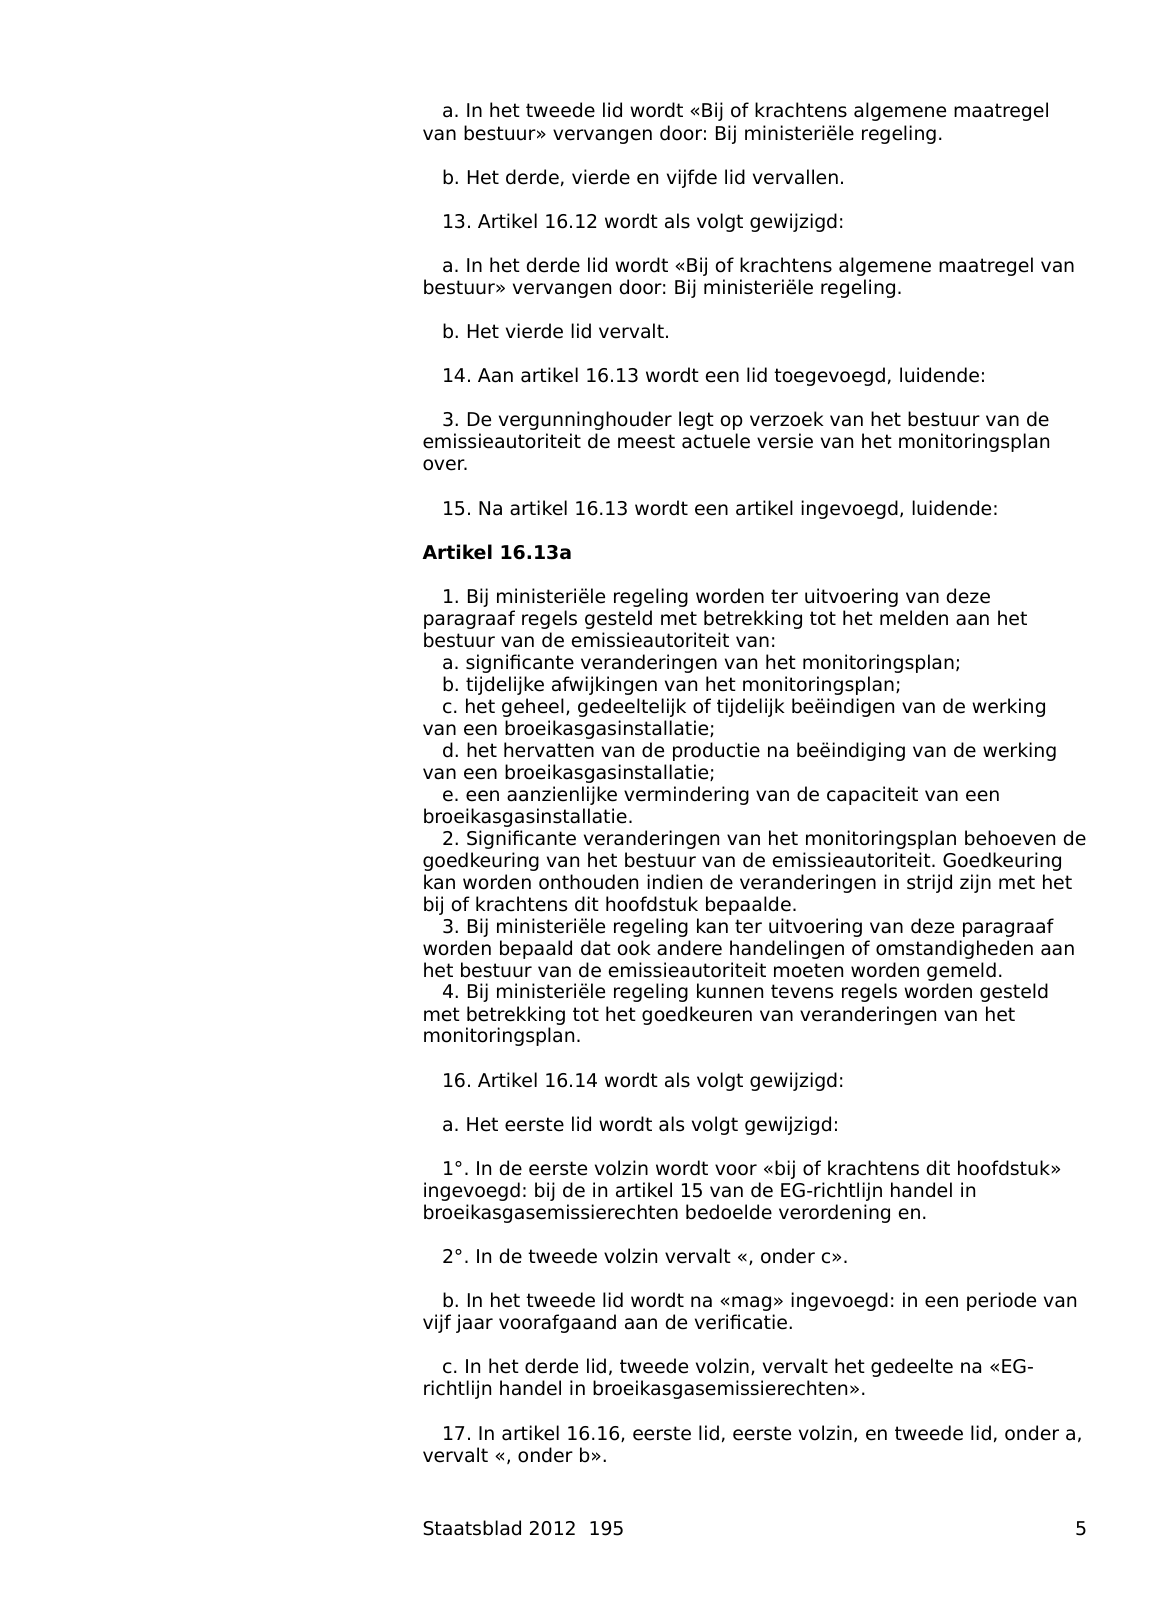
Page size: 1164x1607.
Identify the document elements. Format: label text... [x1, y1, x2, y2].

text d. het hervatten van de productie na beëindiging van de werking van een broeikasgasinstallatie; [422, 740, 1087, 784]
text 1°. In de eerste volzin wordt voor «bij of krachtens dit hoofdstuk» ingevoegd: bij de in artikel 15 van de EG-richtlijn handel in broeikasgasemissierechten bedoelde verordening en. [422, 1158, 1087, 1224]
text 14. Aan artikel 16.13 wordt een lid toegevoegd, luidende: [422, 365, 1087, 387]
text 4. Bij ministeriële regeling kunnen tevens regels worden gesteld met betrekking tot het goedkeuren van veranderingen van het monitoringsplan. [422, 981, 1087, 1047]
text b. Het vierde lid vervalt. [422, 321, 1087, 343]
text b. Het derde, vierde en vijfde lid vervallen. [422, 167, 1087, 188]
text c. het geheel, gedeeltelijk of tijdelijk beëindigen van de werking van een broeikasgasinstallatie; [422, 696, 1087, 740]
text 2°. In de tweede volzin vervalt «, onder c». [422, 1246, 1087, 1268]
text b. In het tweede lid wordt na «mag» ingevoegd: in een periode van vijf jaar voorafgaand aan de verificatie. [422, 1290, 1087, 1334]
text 17. In artikel 16.16, eerste lid, eerste volzin, en tweede lid, onder a, vervalt «, onder b». [422, 1422, 1087, 1466]
text e. een aanzienlijke vermindering van de capaciteit van een broeikasgasinstallatie. [422, 784, 1087, 828]
text 3. De vergunninghouder legt op verzoek van het bestuur van de emissieautoriteit de meest actuele versie van het monitoringsplan over. [422, 409, 1087, 475]
text 2. Significante veranderingen van het monitoringsplan behoeven de goedkeuring van het bestuur van de emissieautoriteit. Goedkeuring kan worden onthouden indien de veranderingen in strijd zijn met het bij of krachtens dit hoofdstuk bepaalde. [422, 828, 1087, 916]
text 1. Bij ministeriële regeling worden ter uitvoering van deze paragraaf regels gesteld met betrekking tot het melden aan het bestuur van de emissieautoriteit van: [422, 586, 1087, 652]
text a. In het tweede lid wordt «Bij of krachtens algemene maatregel van bestuur» vervangen door: Bij ministeriële regeling. [422, 100, 1087, 144]
text c. In het derde lid, tweede volzin, vervalt het gedeelte na «EG-richtlijn handel in broeikasgasemissierechten». [422, 1356, 1087, 1400]
text 13. Artikel 16.12 wordt als volgt gewijzigd: [422, 211, 1087, 233]
text a. Het eerste lid wordt als volgt gewijzigd: [422, 1114, 1087, 1136]
text b. tijdelijke afwijkingen van het monitoringsplan; [422, 674, 1087, 696]
text 3. Bij ministeriële regeling kan ter uitvoering van deze paragraaf worden bepaald dat ook andere handelingen of omstandigheden aan het bestuur van de emissieautoriteit moeten worden gemeld. [422, 916, 1087, 981]
text 16. Artikel 16.14 wordt als volgt gewijzigd: [422, 1069, 1087, 1092]
subtitle Artikel 16.13a [422, 542, 1087, 564]
text a. significante veranderingen van het monitoringsplan; [422, 652, 1087, 674]
text 15. Na artikel 16.13 wordt een artikel ingevoegd, luidende: [422, 497, 1087, 519]
text a. In het derde lid wordt «Bij of krachtens algemene maatregel van bestuur» vervangen door: Bij ministeriële regeling. [422, 255, 1087, 299]
